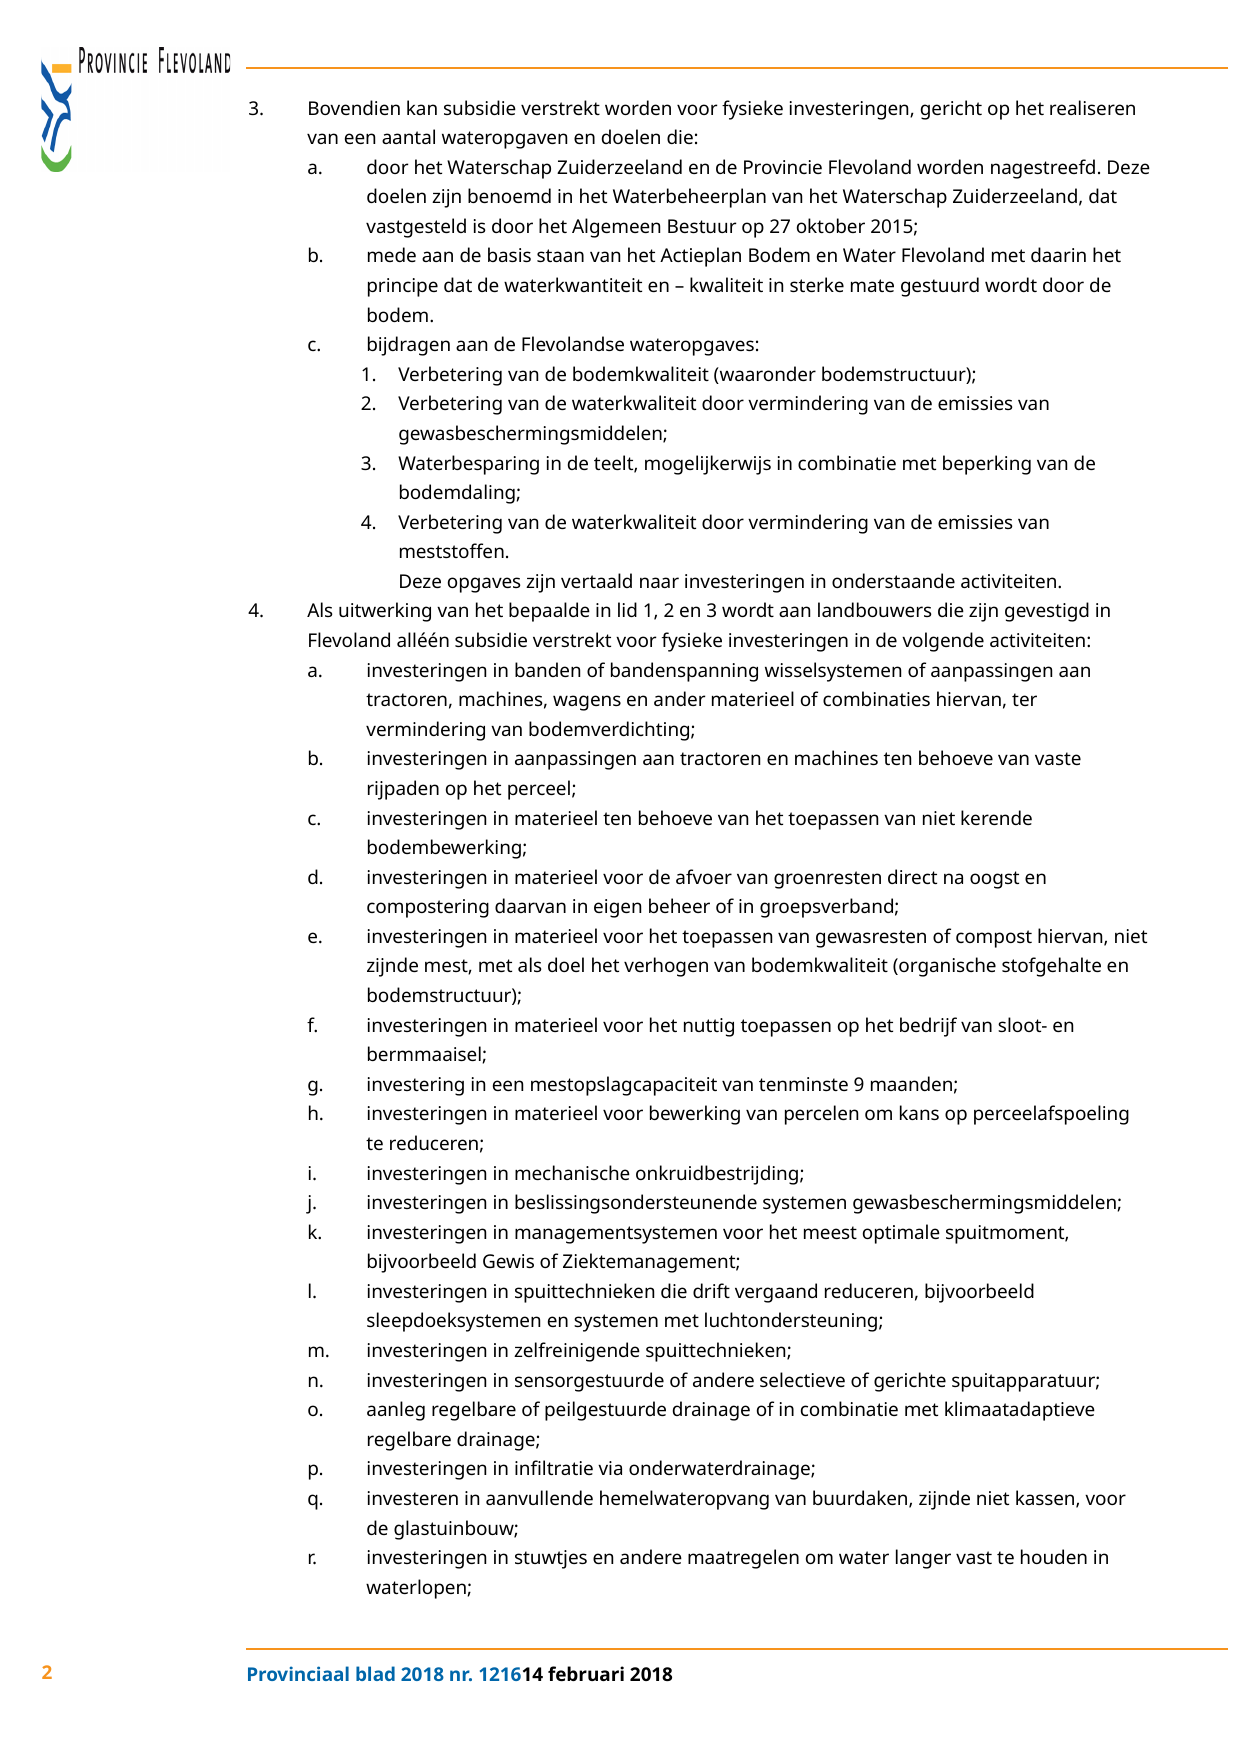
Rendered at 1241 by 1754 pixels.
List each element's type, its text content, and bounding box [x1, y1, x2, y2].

list aanleg regelbare of peilgestuurde drainage of in combinatie met klimaatadaptieve regelbare drainage; [307, 1396, 1152, 1452]
list investeringen in materieel voor het toepassen van gewasresten of compost hiervan, niet zijnde mest, met als doel het verhogen van bodemkwaliteit (organische stofgehalte en bodemstructuur); [307, 923, 1152, 1008]
list door het Waterschap Zuiderzeeland en de Provincie Flevoland worden nagestreefd. Deze doelen zijn benoemd in het Waterbeheerplan van het Waterschap Zuiderzeeland, dat vastgesteld is door het Algemeen Bestuur op 27 oktober 2015; [307, 154, 1152, 239]
list investeringen in materieel voor bewerking van percelen om kans op perceelafspoeling te reduceren; [307, 1101, 1152, 1156]
list investeringen in banden of bandenspanning wisselsystemen of aanpassingen aan tractoren, machines, wagens en ander materieel of combinaties hiervan, ter vermindering van bodemverdichting; [307, 657, 1152, 742]
list Waterbesparing in de teelt, mogelijkerwijs in combinatie met beperking van de bodemdaling; [361, 450, 1152, 505]
list investeringen in sensorgestuurde of andere selectieve of gerichte spuitapparatuur; [307, 1367, 1152, 1393]
list investeringen in beslissingsondersteunende systemen gewasbeschermingsmiddelen; [307, 1189, 1152, 1215]
list investeringen in aanpassingen aan tractoren en machines ten behoeve van vaste rijpaden op het perceel; [307, 746, 1152, 801]
list investeringen in zelfreinigende spuittechnieken; [307, 1337, 1152, 1363]
list investering in een mestopslagcapaciteit van tenminste 9 maanden; [307, 1071, 1152, 1097]
picture [41, 47, 231, 172]
list Verbetering van de waterkwaliteit door vermindering van de emissies van meststoffen. [361, 509, 1152, 564]
list investeringen in stuwtjes en andere maatregelen om water langer vast te houden in waterlopen; [307, 1544, 1152, 1600]
list investeringen in managementsystemen voor het meest optimale spuitmoment, bijvoorbeeld Gewis of Ziektemanagement; [307, 1219, 1152, 1274]
list mede aan de basis staan van het Actieplan Bodem en Water Flevoland met daarin het principe dat de waterkwantiteit en – kwaliteit in sterke mate gestuurd wordt door de bodem. [307, 243, 1152, 328]
list Deze opgaves zijn vertaald naar investeringen in onderstaande activiteiten. [361, 568, 1152, 594]
list Verbetering van de waterkwaliteit door vermindering van de emissies van gewasbeschermingsmiddelen; [361, 391, 1152, 446]
list Als uitwerking van het bepaalde in lid 1, 2 en 3 wordt aan landbouwers die zijn gevestigd in Flevoland alléén subsidie verstrekt voor fysieke investeringen in de volgende activiteiten: [248, 598, 1152, 653]
list investeringen in materieel ten behoeve van het toepassen van niet kerende bodembewerking; [307, 805, 1152, 860]
list investeringen in infiltratie via onderwaterdrainage; [307, 1456, 1152, 1481]
list Verbetering van de bodemkwaliteit (waaronder bodemstructuur); [361, 361, 1152, 387]
list investeren in aanvullende hemelwateropvang van buurdaken, zijnde niet kassen, voor de glastuinbouw; [307, 1485, 1152, 1541]
list investeringen in spuittechnieken die drift vergaand reduceren, bijvoorbeeld sleepdoeksystemen en systemen met luchtondersteuning; [307, 1278, 1152, 1333]
list investeringen in materieel voor het nuttig toepassen op het bedrijf van sloot- en bermmaaisel; [307, 1012, 1152, 1067]
list bijdragen aan de Flevolandse wateropgaves: [307, 331, 1152, 357]
list Bovendien kan subsidie verstrekt worden voor fysieke investeringen, gericht op het realiseren van een aantal wateropgaven en doelen die: [248, 95, 1152, 150]
list investeringen in mechanische onkruidbestrijding; [307, 1160, 1152, 1186]
list investeringen in materieel voor de afvoer van groenresten direct na oogst en compostering daarvan in eigen beheer of in groepsverband; [307, 864, 1152, 919]
